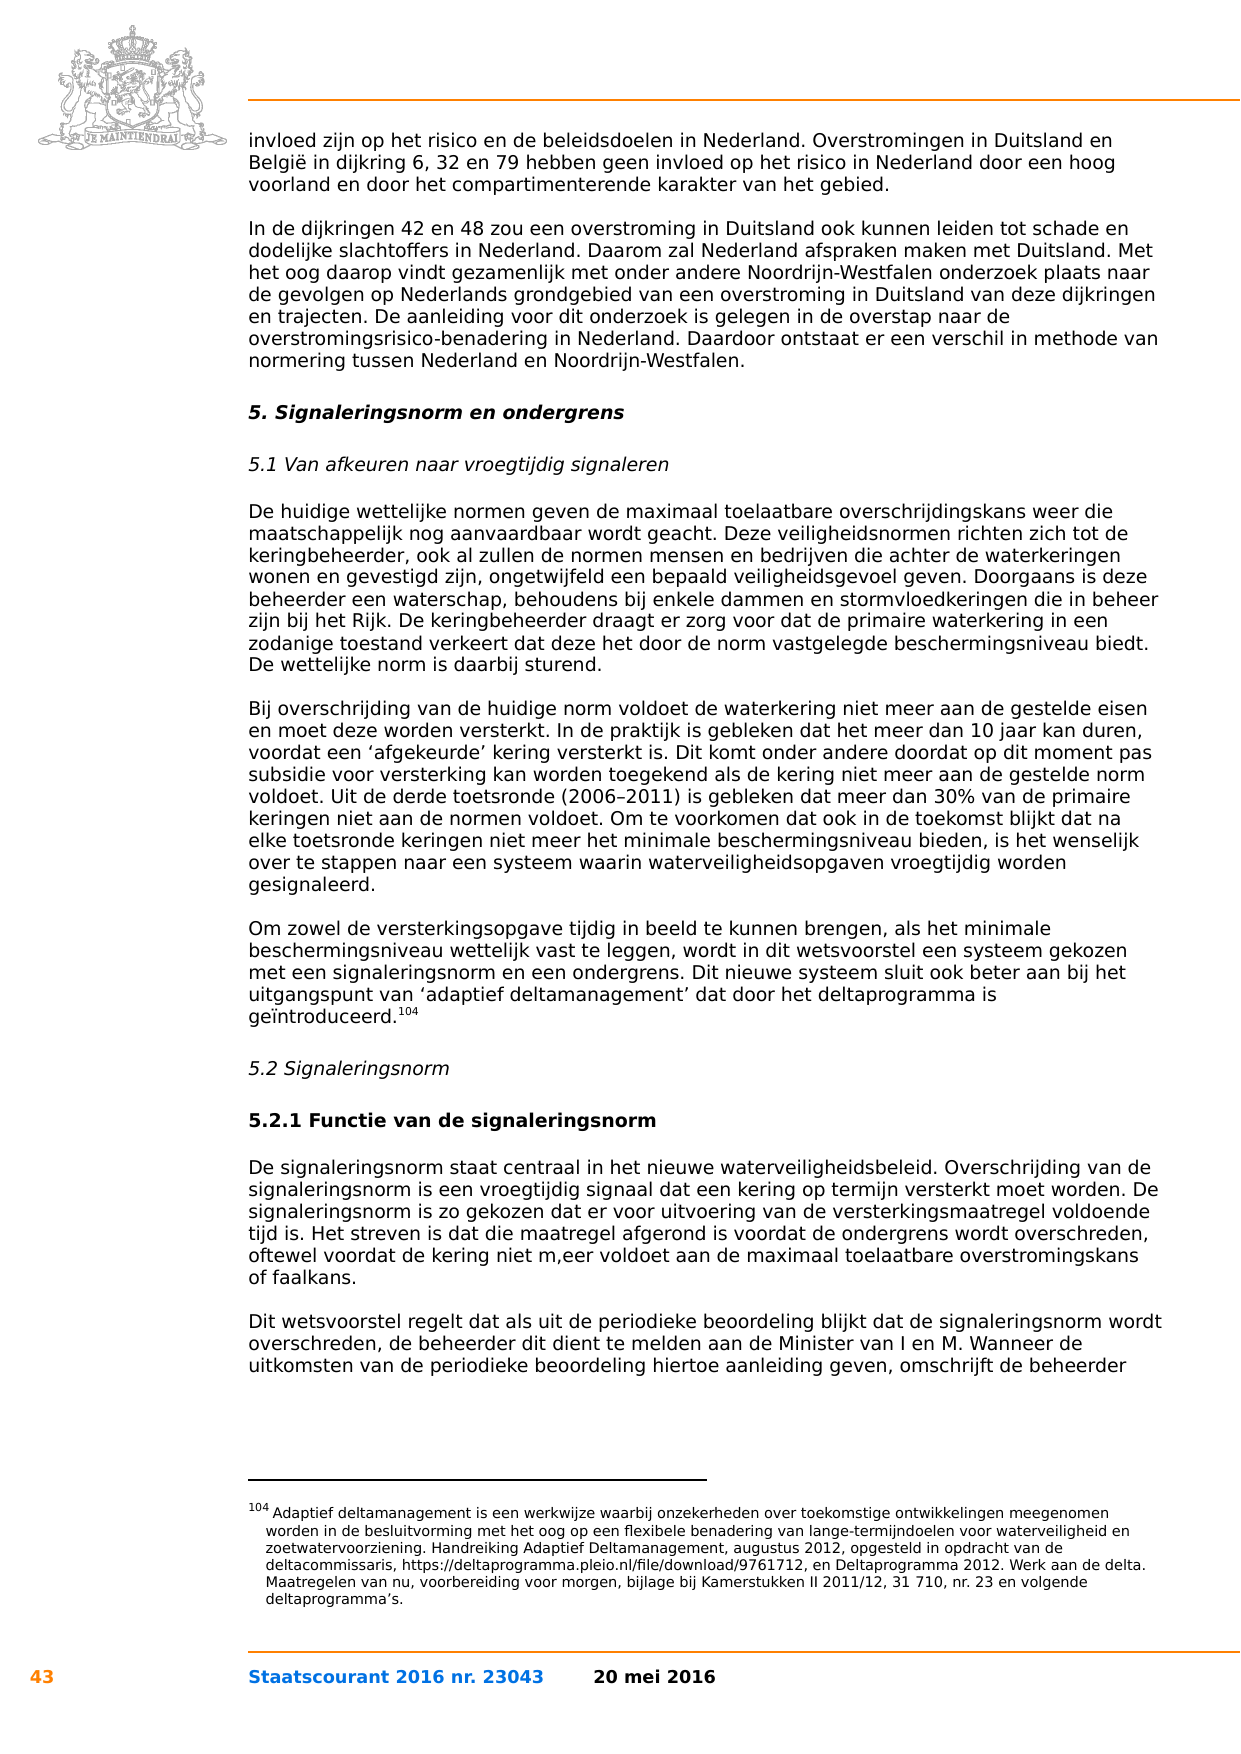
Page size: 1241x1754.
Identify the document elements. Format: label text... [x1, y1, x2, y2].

text Adaptief deltamanagement is een werkwijze waarbij onzekerheden over toekomstige ontwikkelingen meegenomen worden in de besluitvorming met het oog op een flexibele benadering van lange-termijndoelen voor waterveiligheid en zoetwatervoorziening. Handreiking Adaptief Deltamanagement, augustus 2012, opgesteld in opdracht van de deltacommissaris, https://deltaprogramma.pleio.nl/file/download/9761712, en Deltaprogramma 2012. Werk aan de delta. Maatregelen van nu, voorbereiding voor morgen, bijlage bij Kamerstukken II 2011/12, 31 710, nr. 23 en volgende deltaprogramma’s. [248, 1501, 1163, 1608]
text In de dijkringen 42 en 48 zou een overstroming in Duitsland ook kunnen leiden tot schade en dodelijke slachtoffers in Nederland. Daarom zal Nederland afspraken maken met Duitsland. Met het oog daarop vindt gezamenlijk met onder andere Noordrijn-Westfalen onderzoek plaats naar de gevolgen op Nederlands grondgebied van een overstroming in Duitsland van deze dijkringen en trajecten. De aanleiding voor dit onderzoek is gelegen in de overstap naar de overstromingsrisico-benadering in Nederland. Daardoor ontstaat er een verschil in methode van normering tussen Nederland en Noordrijn-Westfalen. [248, 218, 1163, 372]
text invloed zijn op het risico en de beleidsdoelen in Nederland. Overstromingen in Duitsland en België in dijkring 6, 32 en 79 hebben geen invloed op het risico in Nederland door een hoog voorland en door het compartimenterende karakter van het gebied. [248, 130, 1163, 196]
text De signaleringsnorm staat centraal in het nieuwe waterveiligheidsbeleid. Overschrijding van de signaleringsnorm is een vroegtijdig signaal dat een kering op termijn versterkt moet worden. De signaleringsnorm is zo gekozen dat er voor uitvoering van de versterkingsmaatregel voldoende tijd is. Het streven is dat die maatregel afgerond is voordat de ondergrens wordt overschreden, oftewel voordat de kering niet m,eer voldoet aan de maximaal toelaatbare overstromingskans of faalkans. [248, 1157, 1163, 1289]
text Dit wetsvoorstel regelt dat als uit de periodieke beoordeling blijkt dat de signaleringsnorm wordt overschreden, de beheerder dit dient te melden aan de Minister van I en M. Wanneer de uitkomsten van de periodieke beoordeling hiertoe aanleiding geven, omschrijft de beheerder [248, 1311, 1163, 1376]
subtitle 5.2.1 Functie van de signaleringsnorm [248, 1110, 1163, 1132]
text Om zowel de versterkingsopgave tijdig in beeld te kunnen brengen, als het minimale beschermingsniveau wettelijk vast te leggen, wordt in dit wetsvoorstel een systeem gekozen met een signaleringsnorm en een ondergrens. Dit nieuwe systeem sluit ook beter aan bij het uitgangspunt van ‘adaptief deltamanagement’ dat door het deltaprogramma is geïntroduceerd. [248, 918, 1163, 1028]
text Bij overschrijding van de huidige norm voldoet de waterkering niet meer aan de gestelde eisen en moet deze worden versterkt. In de praktijk is gebleken dat het meer dan 10 jaar kan duren, voordat een ‘afgekeurde’ kering versterkt is. Dit komt onder andere doordat op dit moment pas subsidie voor versterking kan worden toegekend als de kering niet meer aan de gestelde norm voldoet. Uit de derde toetsronde (2006–2011) is gebleken dat meer dan 30% van de primaire keringen niet aan de normen voldoet. Om te voorkomen dat ook in de toekomst blijkt dat na elke toetsronde keringen niet meer het minimale beschermingsniveau bieden, is het wenselijk over te stappen naar een systeem waarin waterveiligheidsopgaven vroegtijdig worden gesignaleerd. [248, 698, 1163, 896]
subtitle 5.1 Van afkeuren naar vroegtijdig signaleren [248, 453, 1163, 476]
text De huidige wettelijke normen geven de maximaal toelaatbare overschrijdingskans weer die maatschappelijk nog aanvaardbaar wordt geacht. Deze veiligheidsnormen richten zich tot de keringbeheerder, ook al zullen de normen mensen en bedrijven die achter de waterkeringen wonen en gevestigd zijn, ongetwijfeld een bepaald veiligheidsgevoel geven. Doorgaans is deze beheerder een waterschap, behoudens bij enkele dammen en stormvloedkeringen die in beheer zijn bij het Rijk. De keringbeheerder draagt er zorg voor dat de primaire waterkering in een zodanige toestand verkeert dat deze het door de norm vastgelegde beschermingsniveau biedt. De wettelijke norm is daarbij sturend. [248, 501, 1163, 676]
subtitle 5. Signaleringsnorm en ondergrens [248, 402, 1163, 423]
subtitle 5.2 Signaleringsnorm [248, 1058, 1163, 1080]
picture [38, 25, 227, 150]
